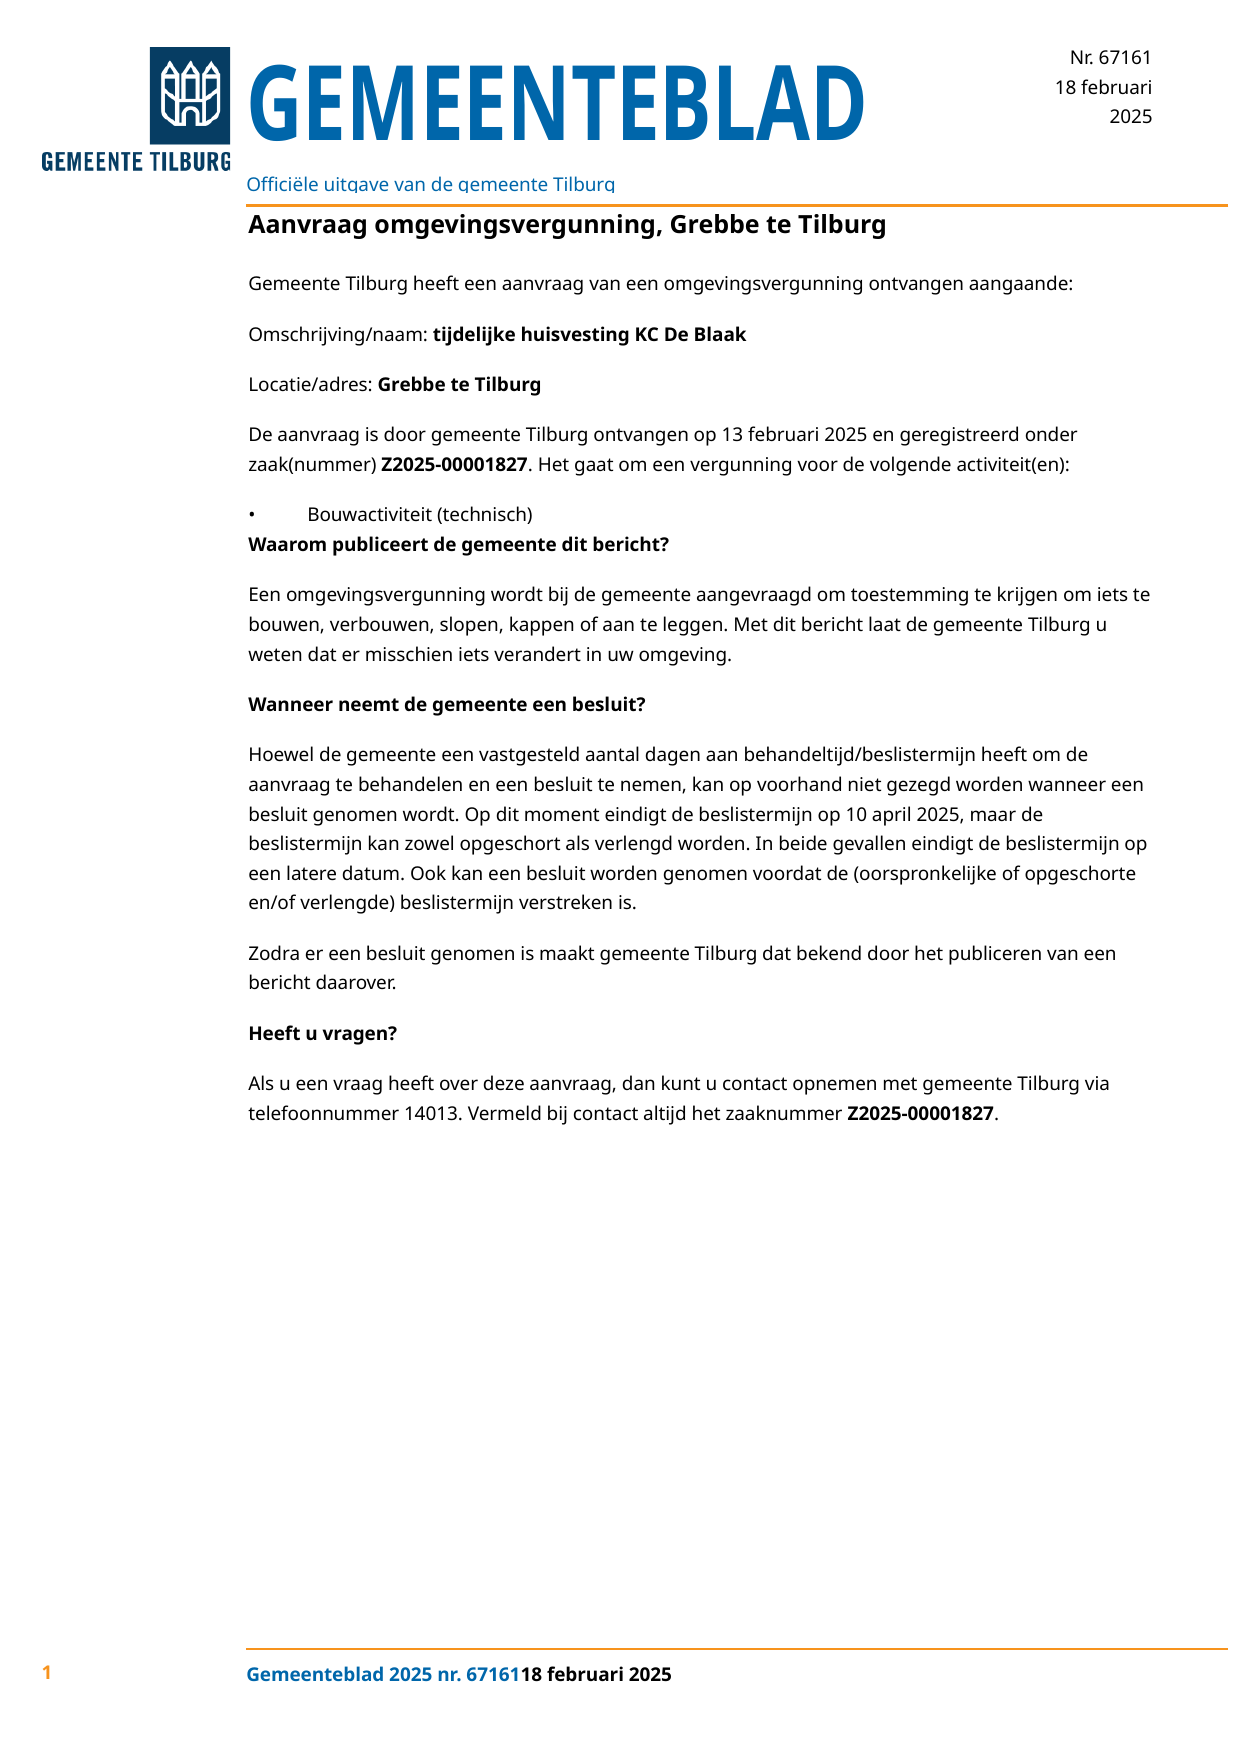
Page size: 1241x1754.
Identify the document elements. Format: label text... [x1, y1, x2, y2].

text Waarom publiceert de gemeente dit bericht? [248, 531, 1152, 557]
list Bouwactiviteit (technisch) [248, 502, 1152, 527]
text Omschrijving/naam: tijdelijke huisvesting KC De Blaak [248, 321, 1152, 346]
text Heeft u vragen? [248, 1020, 1152, 1046]
text Zodra er een besluit genomen is maakt gemeente Tilburg dat bekend door het publiceren van een bericht daarover. [248, 940, 1152, 995]
text Gemeente Tilburg heeft een aanvraag van een omgevingsvergunning ontvangen aangaande: [248, 270, 1152, 296]
text Wanneer neemt de gemeente een besluit? [248, 691, 1152, 717]
text De aanvraag is door gemeente Tilburg ontvangen op 13 februari 2025 en geregistreerd onder zaak(nummer) Z2025-00001827. Het gaat om een vergunning voor de volgende activiteit(en): [248, 422, 1152, 477]
text Aanvraag omgevingsvergunning, Grebbe te Tilburg [248, 207, 1152, 241]
text Een omgevingsvergunning wordt bij de gemeente aangevraagd om toestemming te krijgen om iets te bouwen, verbouwen, slopen, kappen of aan te leggen. Met dit bericht laat de gemeente Tilburg u weten dat er misschien iets verandert in uw omgeving. [248, 582, 1152, 666]
text Locatie/adres: Grebbe te Tilburg [248, 371, 1152, 397]
text Hoewel de gemeente een vastgesteld aantal dagen aan behandeltijd/beslistermijn heeft om de aanvraag te behandelen en een besluit te nemen, kan op voorhand niet gezegd worden wanneer een besluit genomen wordt. Op dit moment eindigt de beslistermijn op 10 april 2025, maar de beslistermijn kan zowel opgeschort als verlengd worden. In beide gevallen eindigt de beslistermijn op een latere datum. Ook kan een besluit worden genomen voordat de (oorspronkelijke of opgeschorte en/of verlengde) beslistermijn verstreken is. [248, 742, 1152, 915]
picture [41, 47, 231, 172]
text Als u een vraag heeft over deze aanvraag, dan kunt u contact opnemen met gemeente Tilburg via telefoonnummer 14013. Vermeld bij contact altijd het zaaknummer Z2025-00001827. [248, 1070, 1152, 1126]
